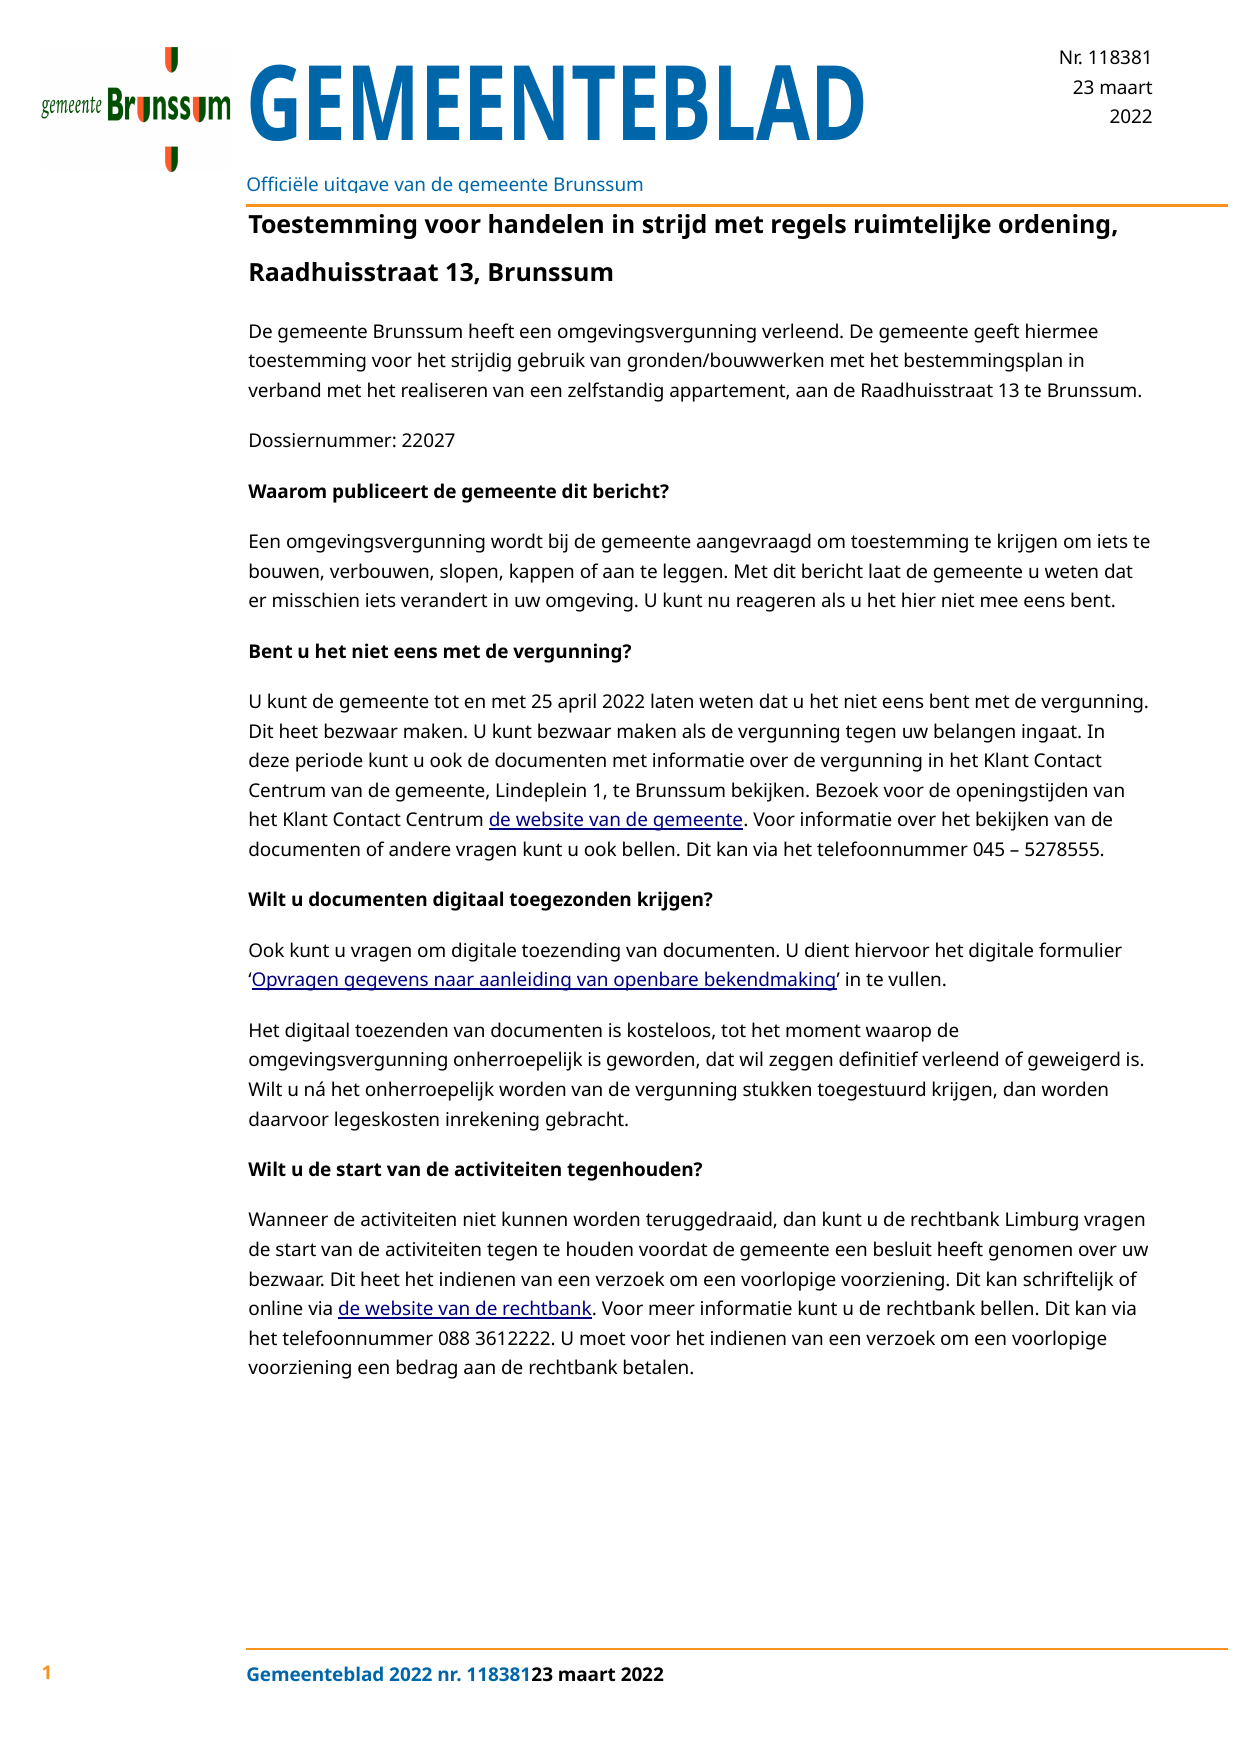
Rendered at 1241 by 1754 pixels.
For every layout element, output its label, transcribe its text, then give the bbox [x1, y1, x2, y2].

text Toestemming voor handelen in strijd met regels ruimtelijke ordening, Raadhuisstraat 13, Brunssum [248, 207, 1152, 288]
text Het digitaal toezenden van documenten is kosteloos, tot het moment waarop de omgevingsvergunning onherroepelijk is geworden, dat wil zeggen definitief verleend of geweigerd is. Wilt u ná het onherroepelijk worden van de vergunning stukken toegestuurd krijgen, dan worden daarvoor legeskosten inrekening gebracht. [248, 1017, 1152, 1132]
text Waarom publiceert de gemeente dit bericht? [248, 478, 1152, 504]
text Een omgevingsvergunning wordt bij de gemeente aangevraagd om toestemming te krijgen om iets te bouwen, verbouwen, slopen, kappen of aan te leggen. Met dit bericht laat de gemeente u weten dat er misschien iets verandert in uw omgeving. U kunt nu reageren als u het hier niet mee eens bent. [248, 528, 1152, 613]
text Wanneer de activiteiten niet kunnen worden teruggedraaid, dan kunt u de rechtbank Limburg vragen de start van de activiteiten tegen te houden voordat de gemeente een besluit heeft genomen over uw bezwaar. Dit heet het indienen van een verzoek om een voorlopige voorziening. Dit kan schriftelijk of online via de website van de rechtbank. Voor meer informatie kunt u de rechtbank bellen. Dit kan via het telefoonnummer 088 3612222. U moet voor het indienen van een verzoek om een voorlopige voorziening een bedrag aan de rechtbank betalen. [248, 1207, 1152, 1380]
text Bent u het niet eens met de vergunning? [248, 638, 1152, 664]
text Wilt u documenten digitaal toegezonden krijgen? [248, 887, 1152, 912]
text Ook kunt u vragen om digitale toezending van documenten. U dient hiervoor het digitale formulier ‘Opvragen gegevens naar aanleiding van openbare bekendmaking’ in te vullen. [248, 937, 1152, 992]
text De gemeente Brunssum heeft een omgevingsvergunning verleend. De gemeente geeft hiermee toestemming voor het strijdig gebruik van gronden/bouwwerken met het bestemmingsplan in verband met het realiseren van een zelfstandig appartement, aan de Raadhuisstraat 13 te Brunssum. [248, 318, 1152, 403]
text U kunt de gemeente tot en met 25 april 2022 laten weten dat u het niet eens bent met de vergunning. Dit heet bezwaar maken. U kunt bezwaar maken als de vergunning tegen uw belangen ingaat. In deze periode kunt u ook de documenten met informatie over de vergunning in het Klant Contact Centrum van de gemeente, Lindeplein 1, te Brunssum bekijken. Bezoek voor de openingstijden van het Klant Contact Centrum de website van de gemeente. Voor informatie over het bekijken van de documenten of andere vragen kunt u ook bellen. Dit kan via het telefoonnummer 045 – 5278555. [248, 688, 1152, 862]
picture [41, 47, 231, 172]
text Dossiernummer: 22027 [248, 427, 1152, 453]
text Wilt u de start van de activiteiten tegenhouden? [248, 1156, 1152, 1182]
